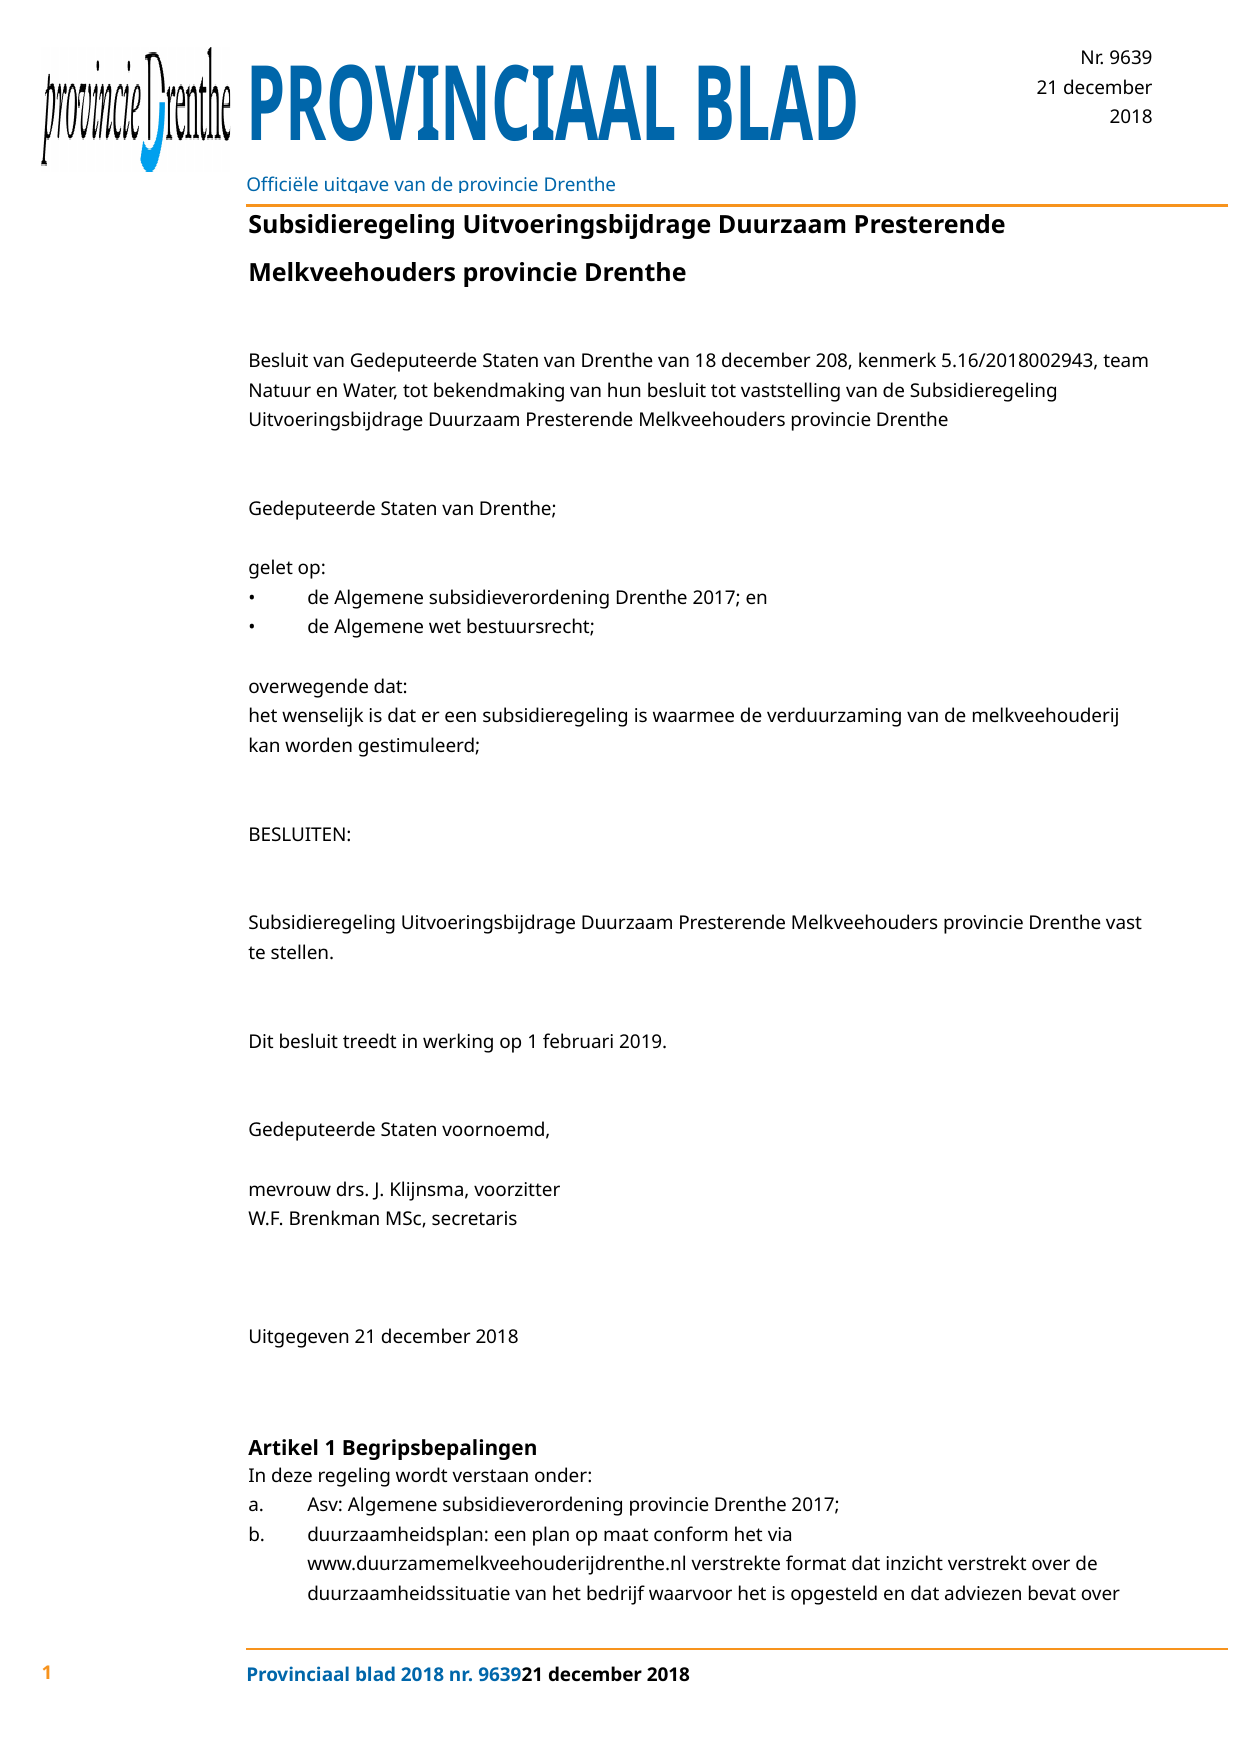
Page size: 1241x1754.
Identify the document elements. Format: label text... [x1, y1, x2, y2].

text Dit besluit treedt in werking op 1 februari 2019. [248, 1028, 1152, 1054]
text In deze regeling wordt verstaan onder: [248, 1462, 1152, 1487]
text overwegende dat: [248, 673, 1152, 699]
text het wenselijk is dat er een subsidieregeling is waarmee de verduurzaming van de melkveehouderij kan worden gestimuleerd; [248, 702, 1152, 758]
list Asv: Algemene subsidieverordening provincie Drenthe 2017; [248, 1491, 1152, 1517]
text Subsidieregeling Uitvoeringsbijdrage Duurzaam Presterende Melkveehouders provincie Drenthe vast te stellen. [248, 909, 1152, 965]
text Besluit van Gedeputeerde Staten van Drenthe van 18 december 208, kenmerk 5.16/2018002943, team Natuur en Water, tot bekendmaking van hun besluit tot vaststelling van de Subsidieregeling Uitvoeringsbijdrage Duurzaam Presterende Melkveehouders provincie Drenthe [248, 347, 1152, 432]
list de Algemene wet bestuursrecht; [248, 614, 1152, 639]
text gelet op: [248, 554, 1152, 580]
text Subsidieregeling Uitvoeringsbijdrage Duurzaam Presterende Melkveehouders provincie Drenthe [248, 207, 1152, 288]
list duurzaamheidsplan: een plan op maat conform het via www.duurzamemelkveehouderijdrenthe.nl verstrekte format dat inzicht verstrekt over de duurzaamheidssituatie van het bedrijf waarvoor het is opgesteld en dat adviezen bevat over [248, 1521, 1152, 1606]
text Artikel 1 Begripsbepalingen [248, 1433, 1152, 1462]
text W.F. Brenkman MSc, secretaris [248, 1205, 1152, 1231]
text BESLUITEN: [248, 821, 1152, 847]
list de Algemene subsidieverordening Drenthe 2017; en [248, 584, 1152, 610]
text mevrouw drs. J. Klijnsma, voorzitter [248, 1176, 1152, 1202]
text Uitgegeven 21 december 2018 [248, 1324, 1152, 1349]
text Gedeputeerde Staten van Drenthe; [248, 495, 1152, 521]
text Gedeputeerde Staten voornoemd, [248, 1117, 1152, 1142]
picture [41, 47, 231, 172]
